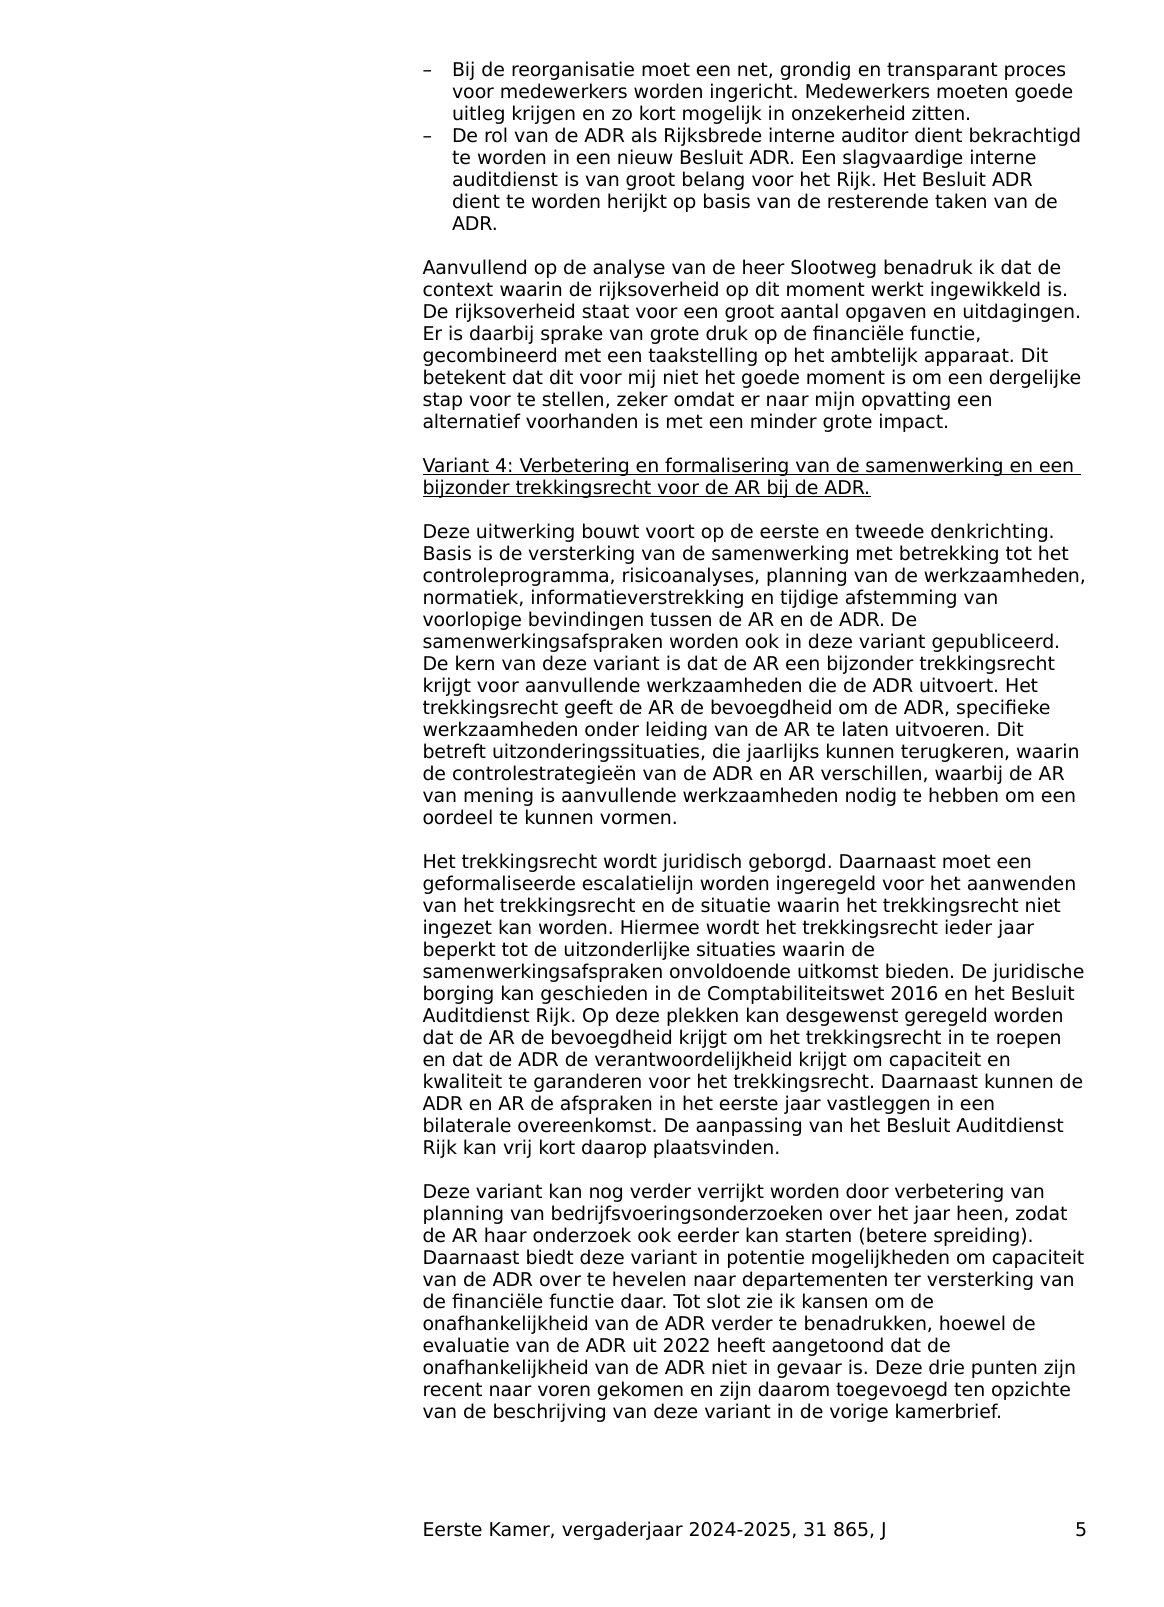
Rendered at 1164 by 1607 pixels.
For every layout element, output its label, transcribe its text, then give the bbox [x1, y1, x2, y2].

text – Bij de reorganisatie moet een net, grondig en transparant proces voor medewerkers worden ingericht. Medewerkers moeten goede uitleg krijgen en zo kort mogelijk in onzekerheid zitten. [422, 59, 1087, 125]
text Deze variant kan nog verder verrijkt worden door verbetering van planning van bedrijfsvoeringsonderzoeken over het jaar heen, zodat de AR haar onderzoek ook eerder kan starten (betere spreiding). Daarnaast biedt deze variant in potentie mogelijkheden om capaciteit van de ADR over te hevelen naar departementen ter versterking van de financiële functie daar. Tot slot zie ik kansen om de onafhankelijkheid van de ADR verder te benadrukken, hoewel de evaluatie van de ADR uit 2022 heeft aangetoond dat de onafhankelijkheid van de ADR niet in gevaar is. Deze drie punten zijn recent naar voren gekomen en zijn daarom toegevoegd ten opzichte van de beschrijving van deze variant in de vorige kamerbrief. [422, 1181, 1087, 1423]
text Deze uitwerking bouwt voort op de eerste en tweede denkrichting. Basis is de versterking van de samenwerking met betrekking tot het controleprogramma, risicoanalyses, planning van de werkzaamheden, normatiek, informatieverstrekking en tijdige afstemming van voorlopige bevindingen tussen de AR en de ADR. De samenwerkingsafspraken worden ook in deze variant gepubliceerd. De kern van deze variant is dat de AR een bijzonder trekkingsrecht krijgt voor aanvullende werkzaamheden die de ADR uitvoert. Het trekkingsrecht geeft de AR de bevoegdheid om de ADR, specifieke werkzaamheden onder leiding van de AR te laten uitvoeren. Dit betreft uitzonderingssituaties, die jaarlijks kunnen terugkeren, waarin de controlestrategieën van de ADR en AR verschillen, waarbij de AR van mening is aanvullende werkzaamheden nodig te hebben om een oordeel te kunnen vormen. [422, 521, 1087, 829]
text Het trekkingsrecht wordt juridisch geborgd. Daarnaast moet een geformaliseerde escalatielijn worden ingeregeld voor het aanwenden van het trekkingsrecht en de situatie waarin het trekkingsrecht niet ingezet kan worden. Hiermee wordt het trekkingsrecht ieder jaar beperkt tot de uitzonderlijke situaties waarin de samenwerkingsafspraken onvoldoende uitkomst bieden. De juridische borging kan geschieden in de Comptabiliteitswet 2016 en het Besluit Auditdienst Rijk. Op deze plekken kan desgewenst geregeld worden dat de AR de bevoegdheid krijgt om het trekkingsrecht in te roepen en dat de ADR de verantwoordelijkheid krijgt om capaciteit en kwaliteit te garanderen voor het trekkingsrecht. Daarnaast kunnen de ADR en AR de afspraken in het eerste jaar vastleggen in een bilaterale overeenkomst. De aanpassing van het Besluit Auditdienst Rijk kan vrij kort daarop plaatsvinden. [422, 851, 1087, 1159]
subtitle Variant 4: Verbetering en formalisering van de samenwerking en een bijzonder trekkingsrecht voor de AR bij de ADR. [422, 455, 1087, 499]
text Aanvullend op de analyse van de heer Slootweg benadruk ik dat de context waarin de rijksoverheid op dit moment werkt ingewikkeld is. De rijksoverheid staat voor een groot aantal opgaven en uitdagingen. Er is daarbij sprake van grote druk op de financiële functie, gecombineerd met een taakstelling op het ambtelijk apparaat. Dit betekent dat dit voor mij niet het goede moment is om een dergelijke stap voor te stellen, zeker omdat er naar mijn opvatting een alternatief voorhanden is met een minder grote impact. [422, 257, 1087, 433]
text – De rol van de ADR als Rijksbrede interne auditor dient bekrachtigd te worden in een nieuw Besluit ADR. Een slagvaardige interne auditdienst is van groot belang voor het Rijk. Het Besluit ADR dient te worden herijkt op basis van de resterende taken van de ADR. [422, 125, 1087, 235]
